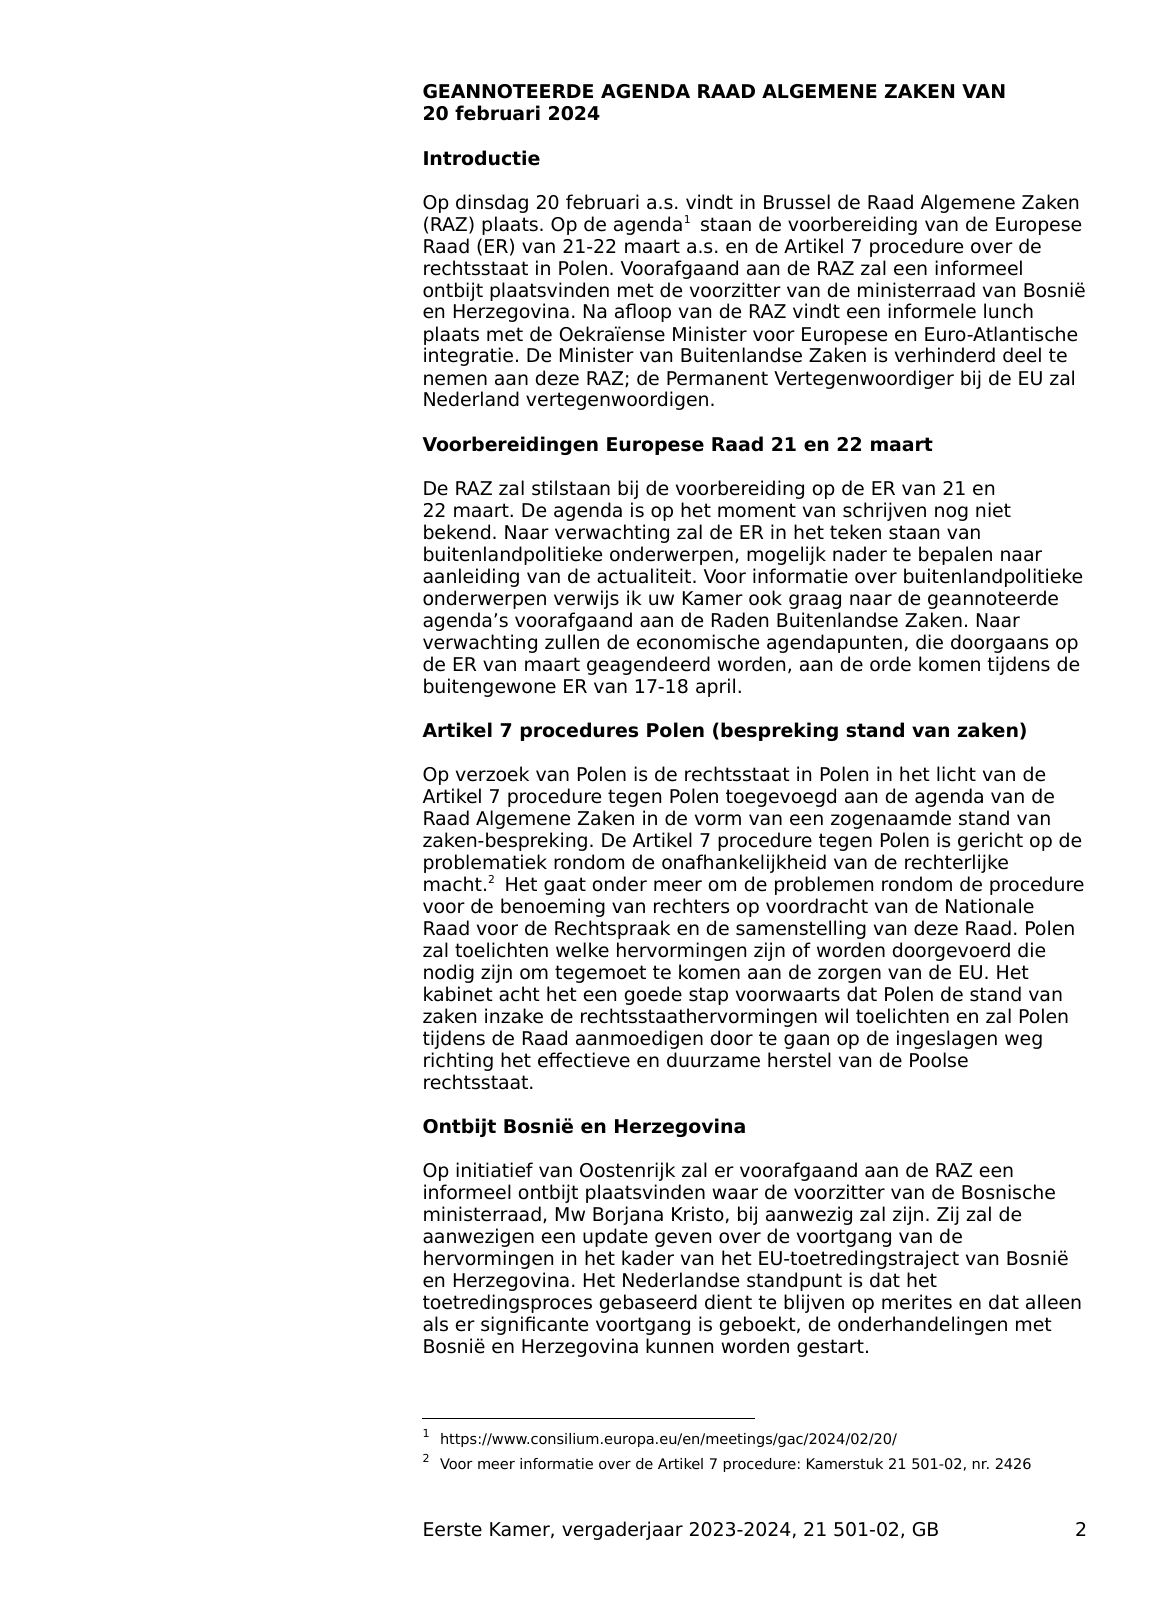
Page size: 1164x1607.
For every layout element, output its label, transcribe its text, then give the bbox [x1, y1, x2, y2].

text Voor meer informatie over de Artikel 7 procedure: Kamerstuk 21 501-02, nr. 2426 [422, 1452, 1087, 1474]
text Op initiatief van Oostenrijk zal er voorafgaand aan de RAZ een informeel ontbijt plaatsvinden waar de voorzitter van de Bosnische ministerraad, Mw Borjana Kristo, bij aanwezig zal zijn. Zij zal de aanwezigen een update geven over de voortgang van de hervormingen in het kader van het EU-toetredingstraject van Bosnië en Herzegovina. Het Nederlandse standpunt is dat het toetredingsproces gebaseerd dient te blijven op merites en dat alleen als er significante voortgang is geboekt, de onderhandelingen met Bosnië en Herzegovina kunnen worden gestart. [422, 1160, 1087, 1358]
text De RAZ zal stilstaan bij de voorbereiding op de ER van 21 en 22 maart. De agenda is op het moment van schrijven nog niet bekend. Naar verwachting zal de ER in het teken staan van buitenlandpolitieke onderwerpen, mogelijk nader te bepalen naar aanleiding van de actualiteit. Voor informatie over buitenlandpolitieke onderwerpen verwijs ik uw Kamer ook graag naar de geannoteerde agenda’s voorafgaand aan de Raden Buitenlandse Zaken. Naar verwachting zullen de economische agendapunten, die doorgaans op de ER van maart geagendeerd worden, aan de orde komen tijdens de buitengewone ER van 17-18 april. [422, 478, 1087, 697]
text Op dinsdag 20 februari a.s. vindt in Brussel de Raad Algemene Zaken (RAZ) plaats. Op de agenda staan de voorbereiding van de Europese Raad (ER) van 21-22 maart a.s. en de Artikel 7 procedure over de rechtsstaat in Polen. Voorafgaand aan de RAZ zal een informeel ontbijt plaatsvinden met de voorzitter van de ministerraad van Bosnië en Herzegovina. Na afloop van de RAZ vindt een informele lunch plaats met de Oekraïense Minister voor Europese en Euro-Atlantische integratie. De Minister van Buitenlandse Zaken is verhinderd deel te nemen aan deze RAZ; de Permanent Vertegenwoordiger bij de EU zal Nederland vertegenwoordigen. [422, 192, 1087, 411]
subtitle Ontbijt Bosnië en Herzegovina [422, 1116, 1087, 1138]
text https://www.consilium.europa.eu/en/meetings/gac/2024/02/20/ [422, 1427, 1087, 1449]
subtitle Artikel 7 procedures Polen (bespreking stand van zaken) [422, 720, 1087, 742]
text Op verzoek van Polen is de rechtsstaat in Polen in het licht van de Artikel 7 procedure tegen Polen toegevoegd aan de agenda van de Raad Algemene Zaken in de vorm van een zogenaamde stand van zaken-bespreking. De Artikel 7 procedure tegen Polen is gericht op de problematiek rondom de onafhankelijkheid van de rechterlijke macht. Het gaat onder meer om de problemen rondom de procedure voor de benoeming van rechters op voordracht van de Nationale Raad voor de Rechtspraak en de samenstelling van deze Raad. Polen zal toelichten welke hervormingen zijn of worden doorgevoerd die nodig zijn om tegemoet te komen aan de zorgen van de EU. Het kabinet acht het een goede stap voorwaarts dat Polen de stand van zaken inzake de rechtsstaathervormingen wil toelichten en zal Polen tijdens de Raad aanmoedigen door te gaan op de ingeslagen weg richting het effectieve en duurzame herstel van de Poolse rechtsstaat. [422, 764, 1087, 1093]
subtitle Voorbereidingen Europese Raad 21 en 22 maart [422, 433, 1087, 456]
subtitle GEANNOTEERDE AGENDA RAAD ALGEMENE ZAKEN VAN 20 februari 2024 [422, 81, 1087, 125]
subtitle Introductie [422, 147, 1087, 169]
